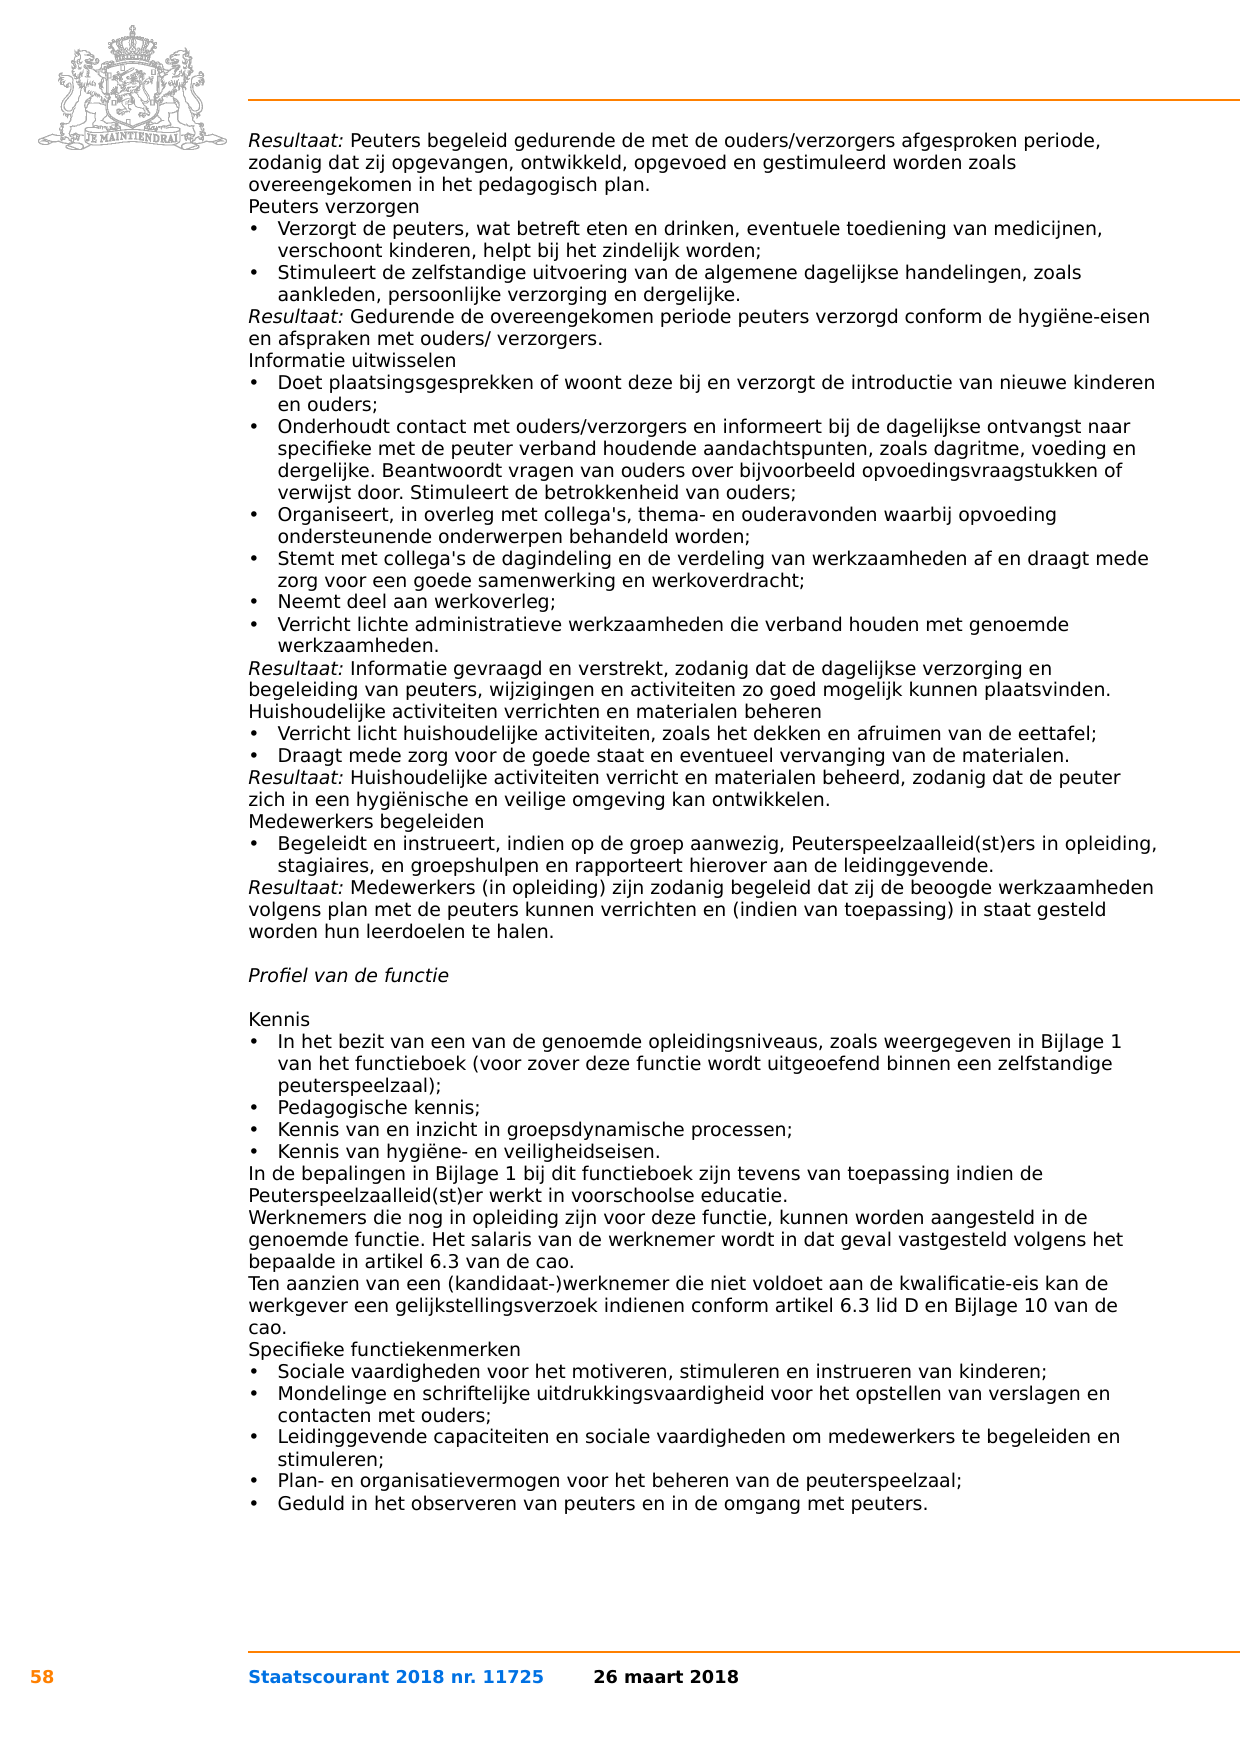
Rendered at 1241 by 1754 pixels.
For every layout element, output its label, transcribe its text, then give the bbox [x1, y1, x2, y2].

text • Verzorgt de peuters, wat betreft eten en drinken, eventuele toediening van medicijnen, verschoont kinderen, helpt bij het zindelijk worden; [248, 218, 1163, 262]
text • Verricht lichte administratieve werkzaamheden die verband houden met genoemde werkzaamheden. [248, 613, 1163, 657]
text Resultaat: Gedurende de overeengekomen periode peuters verzorgd conform de hygiëne-eisen en afspraken met ouders/ verzorgers. [248, 306, 1163, 350]
text • Kennis van hygiëne- en veiligheidseisen. [248, 1141, 1163, 1163]
text Resultaat: Peuters begeleid gedurende de met de ouders/verzorgers afgesproken periode, zodanig dat zij opgevangen, ontwikkeld, opgevoed en gestimuleerd worden zoals overeengekomen in het pedagogisch plan. [248, 130, 1163, 196]
text Resultaat: Huishoudelijke activiteiten verricht en materialen beheerd, zodanig dat de peuter zich in een hygiënische en veilige omgeving kan ontwikkelen. [248, 767, 1163, 811]
picture [38, 25, 227, 150]
text Specifieke functiekenmerken [248, 1338, 1163, 1361]
text • Plan- en organisatievermogen voor het beheren van de peuterspeelzaal; [248, 1470, 1163, 1492]
text • In het bezit van een van de genoemde opleidingsniveaus, zoals weergegeven in Bijlage 1 van het functieboek (voor zover deze functie wordt uitgeoefend binnen een zelfstandige peuterspeelzaal); [248, 1031, 1163, 1097]
text • Kennis van en inzicht in groepsdynamische processen; [248, 1119, 1163, 1141]
text In de bepalingen in Bijlage 1 bij dit functieboek zijn tevens van toepassing indien de Peuterspeelzaalleid(st)er werkt in voorschoolse educatie. [248, 1163, 1163, 1207]
text • Verricht licht huishoudelijke activiteiten, zoals het dekken en afruimen van de eettafel; [248, 723, 1163, 745]
text • Leidinggevende capaciteiten en sociale vaardigheden om medewerkers te begeleiden en stimuleren; [248, 1426, 1163, 1470]
text Ten aanzien van een (kandidaat-)werknemer die niet voldoet aan de kwalificatie-eis kan de werkgever een gelijkstellingsverzoek indienen conform artikel 6.3 lid D en Bijlage 10 van de cao. [248, 1273, 1163, 1338]
text • Draagt mede zorg voor de goede staat en eventueel vervanging van de materialen. [248, 745, 1163, 767]
text • Stemt met collega's de dagindeling en de verdeling van werkzaamheden af en draagt mede zorg voor een goede samenwerking en werkoverdracht; [248, 547, 1163, 591]
text Resultaat: Informatie gevraagd en verstrekt, zodanig dat de dagelijkse verzorging en begeleiding van peuters, wijzigingen en activiteiten zo goed mogelijk kunnen plaatsvinden. [248, 657, 1163, 701]
text • Geduld in het observeren van peuters en in de omgang met peuters. [248, 1492, 1163, 1514]
text Kennis [248, 1009, 1163, 1031]
text • Begeleidt en instrueert, indien op de groep aanwezig, Peuterspeelzaalleid(st)ers in opleiding, stagiaires, en groepshulpen en rapporteert hierover aan de leidinggevende. [248, 833, 1163, 877]
text • Onderhoudt contact met ouders/verzorgers en informeert bij de dagelijkse ontvangst naar specifieke met de peuter verband houdende aandachtspunten, zoals dagritme, voeding en dergelijke. Beantwoordt vragen van ouders over bijvoorbeeld opvoedingsvraagstukken of verwijst door. Stimuleert de betrokkenheid van ouders; [248, 416, 1163, 503]
text Resultaat: Medewerkers (in opleiding) zijn zodanig begeleid dat zij de beoogde werkzaamheden volgens plan met de peuters kunnen verrichten en (indien van toepassing) in staat gesteld worden hun leerdoelen te halen. [248, 877, 1163, 943]
text Informatie uitwisselen [248, 350, 1163, 372]
text • Sociale vaardigheden voor het motiveren, stimuleren en instrueren van kinderen; [248, 1361, 1163, 1382]
text Werknemers die nog in opleiding zijn voor deze functie, kunnen worden aangesteld in de genoemde functie. Het salaris van de werknemer wordt in dat geval vastgesteld volgens het bepaalde in artikel 6.3 van de cao. [248, 1207, 1163, 1273]
text • Stimuleert de zelfstandige uitvoering van de algemene dagelijkse handelingen, zoals aankleden, persoonlijke verzorging en dergelijke. [248, 262, 1163, 306]
text Medewerkers begeleiden [248, 811, 1163, 833]
text Peuters verzorgen [248, 196, 1163, 218]
text Huishoudelijke activiteiten verrichten en materialen beheren [248, 701, 1163, 723]
text • Doet plaatsingsgesprekken of woont deze bij en verzorgt de introductie van nieuwe kinderen en ouders; [248, 372, 1163, 416]
text • Neemt deel aan werkoverleg; [248, 591, 1163, 613]
text • Organiseert, in overleg met collega's, thema- en ouderavonden waarbij opvoeding ondersteunende onderwerpen behandeld worden; [248, 503, 1163, 547]
text • Mondelinge en schriftelijke uitdrukkingsvaardigheid voor het opstellen van verslagen en contacten met ouders; [248, 1382, 1163, 1426]
subtitle Profiel van de functie [248, 965, 1163, 987]
text • Pedagogische kennis; [248, 1097, 1163, 1119]
